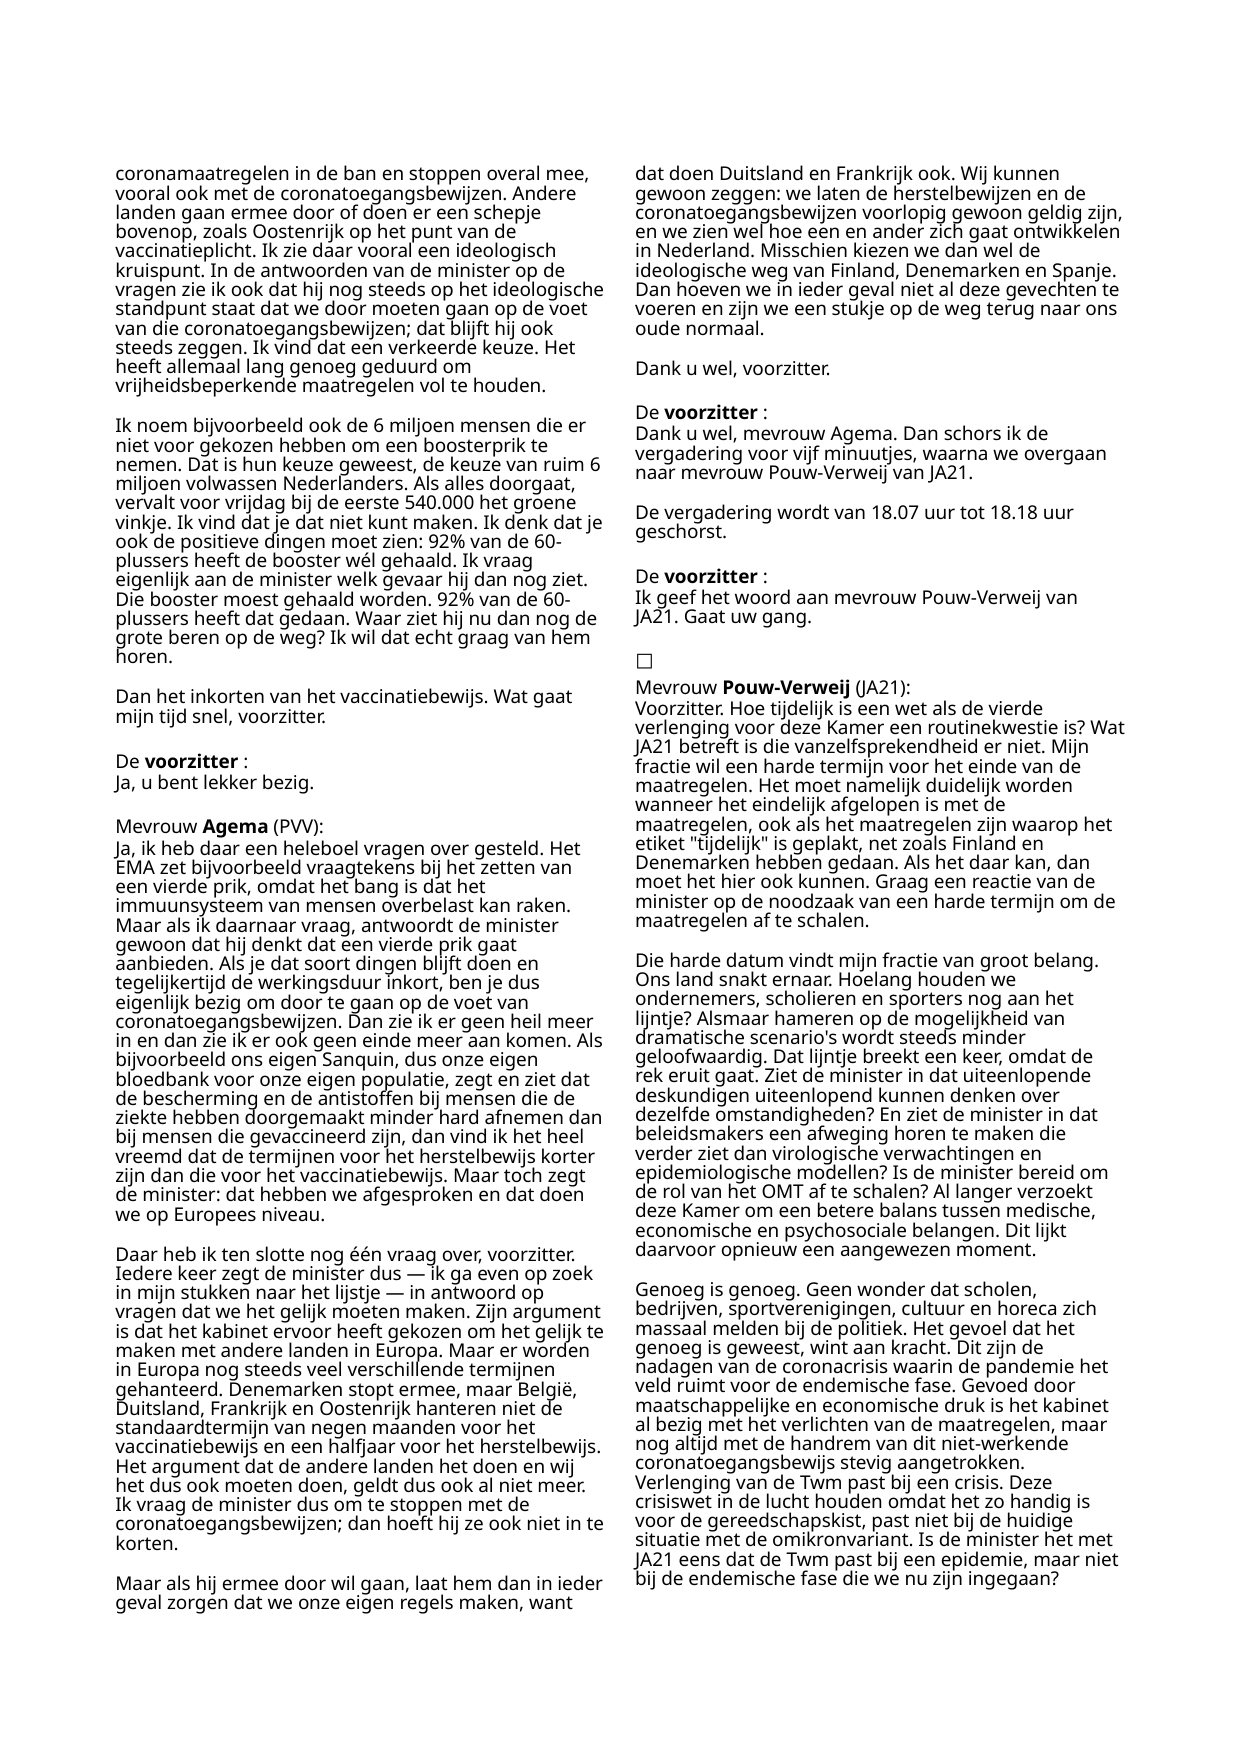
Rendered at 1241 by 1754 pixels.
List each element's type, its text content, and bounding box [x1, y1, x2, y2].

text Daar heb ik ten slotte nog één vraag over, voorzitter. Iedere keer zegt de minister dus — ik ga even op zoek in mijn stukken naar het lijstje — in antwoord op vragen dat we het gelijk moeten maken. Zijn argument is dat het kabinet ervoor heeft gekozen om het gelijk te maken met andere landen in Europa. Maar er worden in Europa nog steeds veel verschillende termijnen gehanteerd. Denemarken stopt ermee, maar België, Duitsland, Frankrijk en Oostenrijk hanteren niet de standaardtermijn van negen maanden voor het vaccinatiebewijs en een halfjaar voor het herstelbewijs. Het argument dat de andere landen het doen en wij het dus ook moeten doen, geldt dus ook al niet meer. Ik vraag de minister dus om te stoppen met de coronatoegangsbewijzen; dan hoeft hij ze ook niet in te korten. [115, 1246, 605, 1554]
text ⬜ [635, 648, 1125, 674]
text Mevrouw Pouw-Verweij (JA21): [635, 674, 1125, 700]
text Mevrouw Agema (PVV): [115, 814, 605, 839]
text Die harde datum vindt mijn fractie van groot belang. Ons land snakt ernaar. Hoelang houden we ondernemers, scholieren en sporters nog aan het lijntje? Alsmaar hameren op de mogelijkheid van dramatische scenario's wordt steeds minder geloofwaardig. Dat lijntje breekt een keer, omdat de rek eruit gaat. Ziet de minister in dat uiteenlopende deskundigen uiteenlopend kunnen denken over dezelfde omstandigheden? En ziet de minister in dat beleidsmakers een afweging horen te maken die verder ziet dan virologische verwachtingen en epidemiologische modellen? Is de minister bereid om de rol van het OMT af te schalen? Al langer verzoekt deze Kamer om een betere balans tussen medische, economische en psychosociale belangen. Dit lijkt daarvoor opnieuw een aangewezen moment. [635, 952, 1125, 1260]
text Dank u wel, voorzitter. [635, 359, 1125, 379]
text De voorzitter : [115, 748, 605, 774]
text Ik geef het woord aan mevrouw Pouw-Verweij van JA21. Gaat uw gang. [635, 589, 1125, 628]
text De vergadering wordt van 18.07 uur tot 18.18 uur geschorst. [635, 504, 1125, 542]
text dat doen Duitsland en Frankrijk ook. Wij kunnen gewoon zeggen: we laten de herstelbewijzen en de coronatoegangsbewijzen voorlopig gewoon geldig zijn, en we zien wel hoe een en ander zich gaat ontwikkelen in Nederland. Misschien kiezen we dan wel de ideologische weg van Finland, Denemarken en Spanje. Dan hoeven we in ieder geval niet al deze gevechten te voeren en zijn we een stukje op de weg terug naar ons oude normaal. [635, 165, 1125, 339]
text Genoeg is genoeg. Geen wonder dat scholen, bedrijven, sportverenigingen, cultuur en horeca zich massaal melden bij de politiek. Het gevoel dat het genoeg is geweest, wint aan kracht. Dit zijn de nadagen van de coronacrisis waarin de pandemie het veld ruimt voor de endemische fase. Gevoed door maatschappelijke en economische druk is het kabinet al bezig met het verlichten van de maatregelen, maar nog altijd met de handrem van dit niet-werkende coronatoegangsbewijs stevig aangetrokken. Verlenging van de Twm past bij een crisis. Deze crisiswet in de lucht houden omdat het zo handig is voor de gereedschapskist, past niet bij de huidige situatie met de omikronvariant. Is de minister het met JA21 eens dat de Twm past bij een epidemie, maar niet bij de endemische fase die we nu zijn ingegaan? [635, 1281, 1125, 1589]
text Maar als hij ermee door wil gaan, laat hem dan in ieder geval zorgen dat we onze eigen regels maken, want [115, 1575, 605, 1613]
text Dan het inkorten van het vaccinatiebewijs. Wat gaat mijn tijd snel, voorzitter. [115, 688, 605, 727]
text Ja, u bent lekker bezig. [115, 774, 605, 793]
text De voorzitter : [635, 399, 1125, 425]
text Dank u wel, mevrouw Agema. Dan schors ik de vergadering voor vijf minuutjes, waarna we overgaan naar mevrouw Pouw-Verweij van JA21. [635, 425, 1125, 483]
text Voorzitter. Hoe tijdelijk is een wet als de vierde verlenging voor deze Kamer een routinekwestie is? Wat JA21 betreft is die vanzelfsprekendheid er niet. Mijn fractie wil een harde termijn voor het einde van de maatregelen. Het moet namelijk duidelijk worden wanneer het eindelijk afgelopen is met de maatregelen, ook als het maatregelen zijn waarop het etiket "tijdelijk" is geplakt, net zoals Finland en Denemarken hebben gedaan. Als het daar kan, dan moet het hier ook kunnen. Graag een reactie van de minister op de noodzaak van een harde termijn om de maatregelen af te schalen. [635, 700, 1125, 931]
text Ik noem bijvoorbeeld ook de 6 miljoen mensen die er niet voor gekozen hebben om een boosterprik te nemen. Dat is hun keuze geweest, de keuze van ruim 6 miljoen volwassen Nederlanders. Als alles doorgaat, vervalt voor vrijdag bij de eerste 540.000 het groene vinkje. Ik vind dat je dat niet kunt maken. Ik denk dat je ook de positieve dingen moet zien: 92% van de 60-plussers heeft de booster wél gehaald. Ik vraag eigenlijk aan de minister welk gevaar hij dan nog ziet. Die booster moest gehaald worden. 92% van de 60-plussers heeft dat gedaan. Waar ziet hij nu dan nog de grote beren op de weg? Ik wil dat echt graag van hem horen. [115, 417, 605, 668]
text coronamaatregelen in de ban en stoppen overal mee, vooral ook met de coronatoegangsbewijzen. Andere landen gaan ermee door of doen er een schepje bovenop, zoals Oostenrijk op het punt van de vaccinatieplicht. Ik zie daar vooral een ideologisch kruispunt. In de antwoorden van de minister op de vragen zie ik ook dat hij nog steeds op het ideologische standpunt staat dat we door moeten gaan op de voet van die coronatoegangsbewijzen; dat blijft hij ook steeds zeggen. Ik vind dat een verkeerde keuze. Het heeft allemaal lang genoeg geduurd om vrijheidsbeperkende maatregelen vol te houden. [115, 165, 605, 397]
text De voorzitter : [635, 563, 1125, 589]
text Ja, ik heb daar een heleboel vragen over gesteld. Het EMA zet bijvoorbeeld vraagtekens bij het zetten van een vierde prik, omdat het bang is dat het immuunsysteem van mensen overbelast kan raken. Maar als ik daarnaar vraag, antwoordt de minister gewoon dat hij denkt dat een vierde prik gaat aanbieden. Als je dat soort dingen blijft doen en tegelijkertijd de werkingsduur inkort, ben je dus eigenlijk bezig om door te gaan op de voet van coronatoegangsbewijzen. Dan zie ik er geen heil meer in en dan zie ik er ook geen einde meer aan komen. Als bijvoorbeeld ons eigen Sanquin, dus onze eigen bloedbank voor onze eigen populatie, zegt en ziet dat de bescherming en de antistoffen bij mensen die de ziekte hebben doorgemaakt minder hard afnemen dan bij mensen die gevaccineerd zijn, dan vind ik het heel vreemd dat de termijnen voor het herstelbewijs korter zijn dan die voor het vaccinatiebewijs. Maar toch zegt de minister: dat hebben we afgesproken en dat doen we op Europees niveau. [115, 839, 605, 1225]
